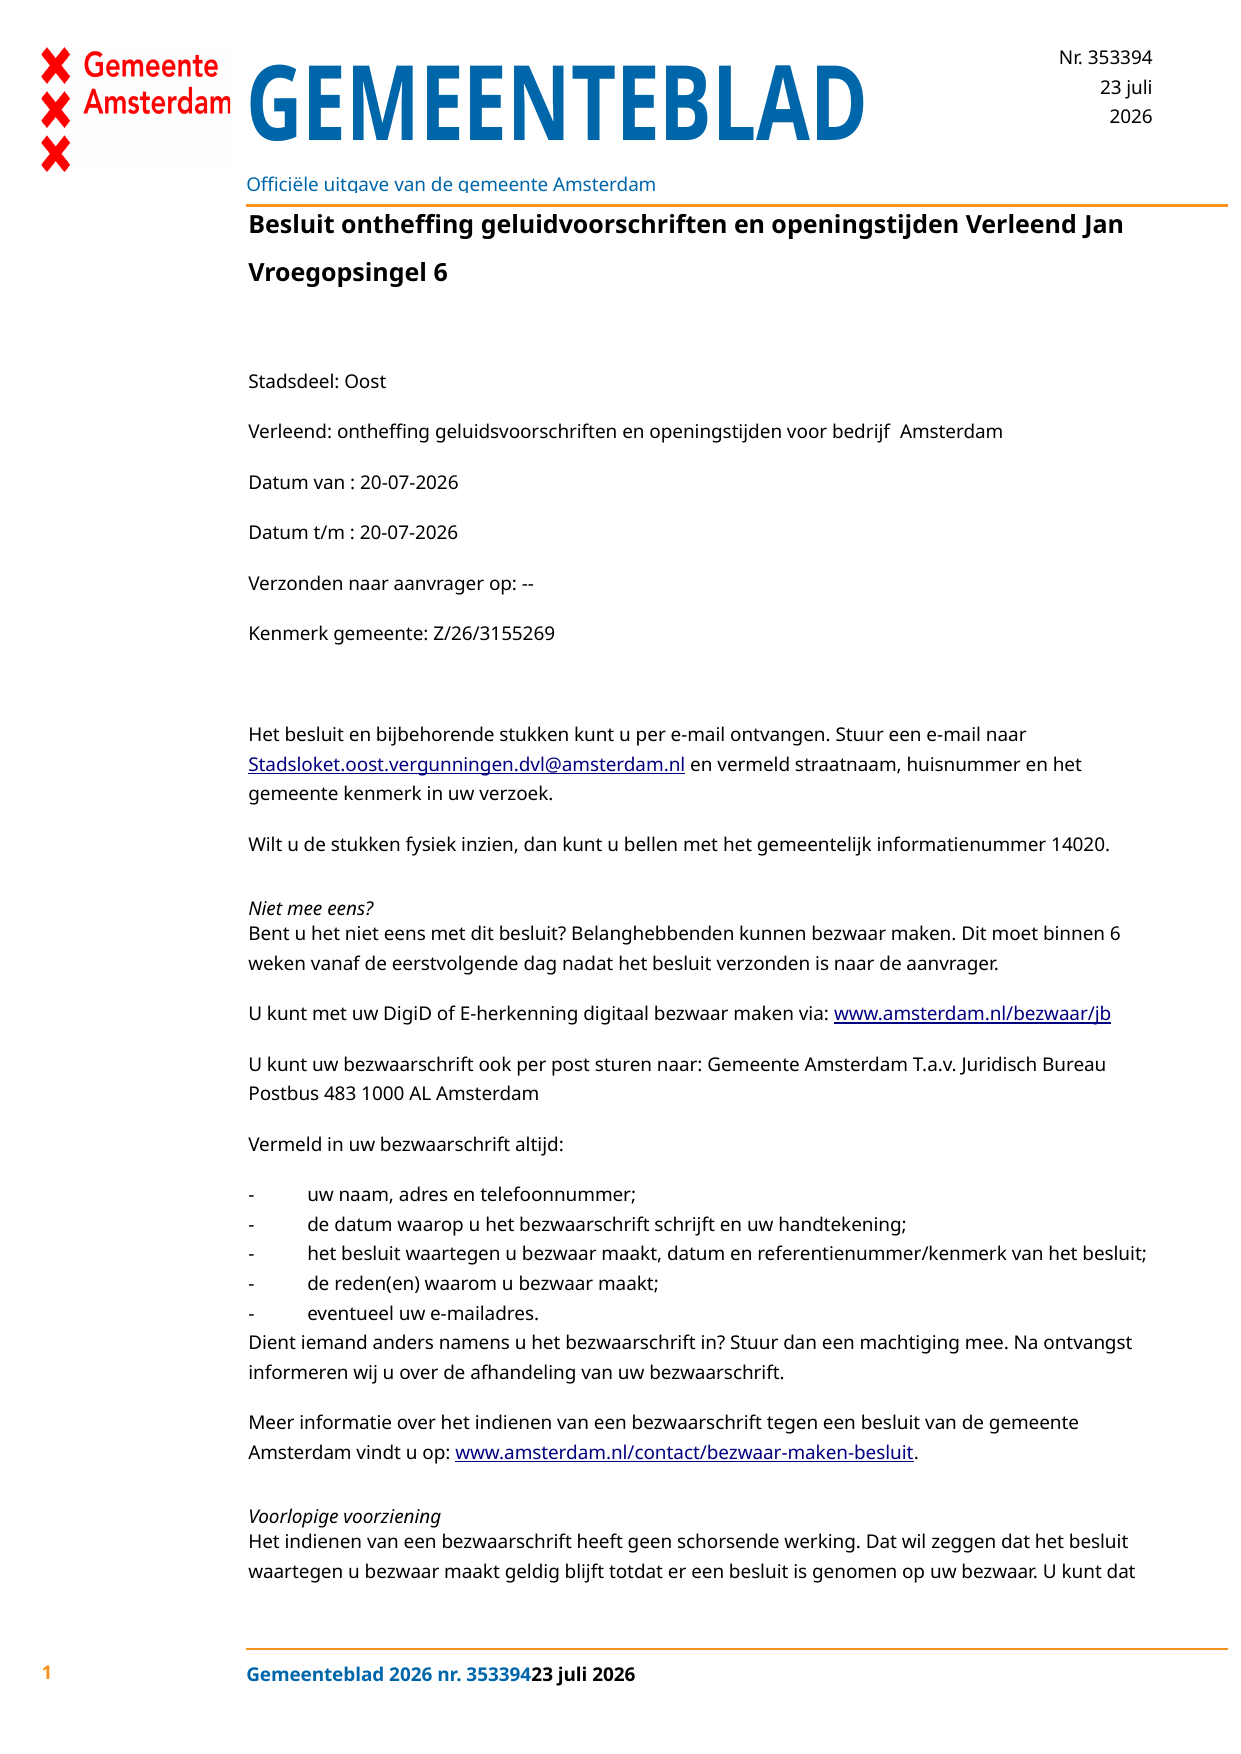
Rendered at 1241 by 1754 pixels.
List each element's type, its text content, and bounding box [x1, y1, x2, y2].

text Niet mee eens? [248, 895, 1152, 921]
text Het indienen van een bezwaarschrift heeft geen schorsende werking. Dat wil zeggen dat het besluit waartegen u bezwaar maakt geldig blijft totdat er een besluit is genomen op uw bezwaar. U kunt dat [248, 1528, 1152, 1584]
text Dient iemand anders namens u het bezwaarschrift in? Stuur dan een machtiging mee. Na ontvangst informeren wij u over de afhandeling van uw bezwaarschrift. [248, 1329, 1152, 1384]
list het besluit waartegen u bezwaar maakt, datum en referentienummer/kenmerk van het besluit; [248, 1241, 1152, 1266]
text Stadsdeel: Oost [248, 368, 1152, 394]
text Wilt u de stukken fysiek inzien, dan kunt u bellen met het gemeentelijk informatienummer 14020. [248, 831, 1152, 857]
text Het besluit en bijbehorende stukken kunt u per e-mail ontvangen. Stuur een e-mail naar Stadsloket.oost.vergunningen.dvl@amsterdam.nl en vermeld straatnaam, huisnummer en het gemeente kenmerk in uw verzoek. [248, 721, 1152, 806]
list de datum waarop u het bezwaarschrift schrijft en uw handtekening; [248, 1211, 1152, 1237]
picture [41, 47, 231, 172]
text Bent u het niet eens met dit besluit? Belanghebbenden kunnen bezwaar maken. Dit moet binnen 6 weken vanaf de eerstvolgende dag nadat het besluit verzonden is naar de aanvrager. [248, 921, 1152, 976]
list uw naam, adres en telefoonnummer; [248, 1181, 1152, 1207]
text Besluit ontheffing geluidvoorschriften en openingstijden Verleend Jan Vroegopsingel 6 [248, 207, 1152, 288]
list de reden(en) waarom u bezwaar maakt; [248, 1270, 1152, 1296]
text U kunt uw bezwaarschrift ook per post sturen naar: Gemeente Amsterdam T.a.v. Juridisch Bureau Postbus 483 1000 AL Amsterdam [248, 1051, 1152, 1106]
text Kenmerk gemeente: Z/26/3155269 [248, 620, 1152, 646]
list eventueel uw e-mailadres. [248, 1300, 1152, 1325]
text Voorlopige voorziening [248, 1503, 1152, 1528]
text U kunt met uw DigiD of E-herkenning digitaal bezwaar maken via: www.amsterdam.nl/bezwaar/jb [248, 1001, 1152, 1026]
text Vermeld in uw bezwaarschrift altijd: [248, 1131, 1152, 1157]
text Verleend: ontheffing geluidsvoorschriften en openingstijden voor bedrijf Amsterdam [248, 419, 1152, 444]
text Datum van : 20-07-2026 [248, 469, 1152, 495]
text Meer informatie over het indienen van een bezwaarschrift tegen een besluit van de gemeente Amsterdam vindt u op: www.amsterdam.nl/contact/bezwaar-maken-besluit. [248, 1409, 1152, 1464]
text Verzonden naar aanvrager op: -- [248, 570, 1152, 596]
text Datum t/m : 20-07-2026 [248, 519, 1152, 545]
